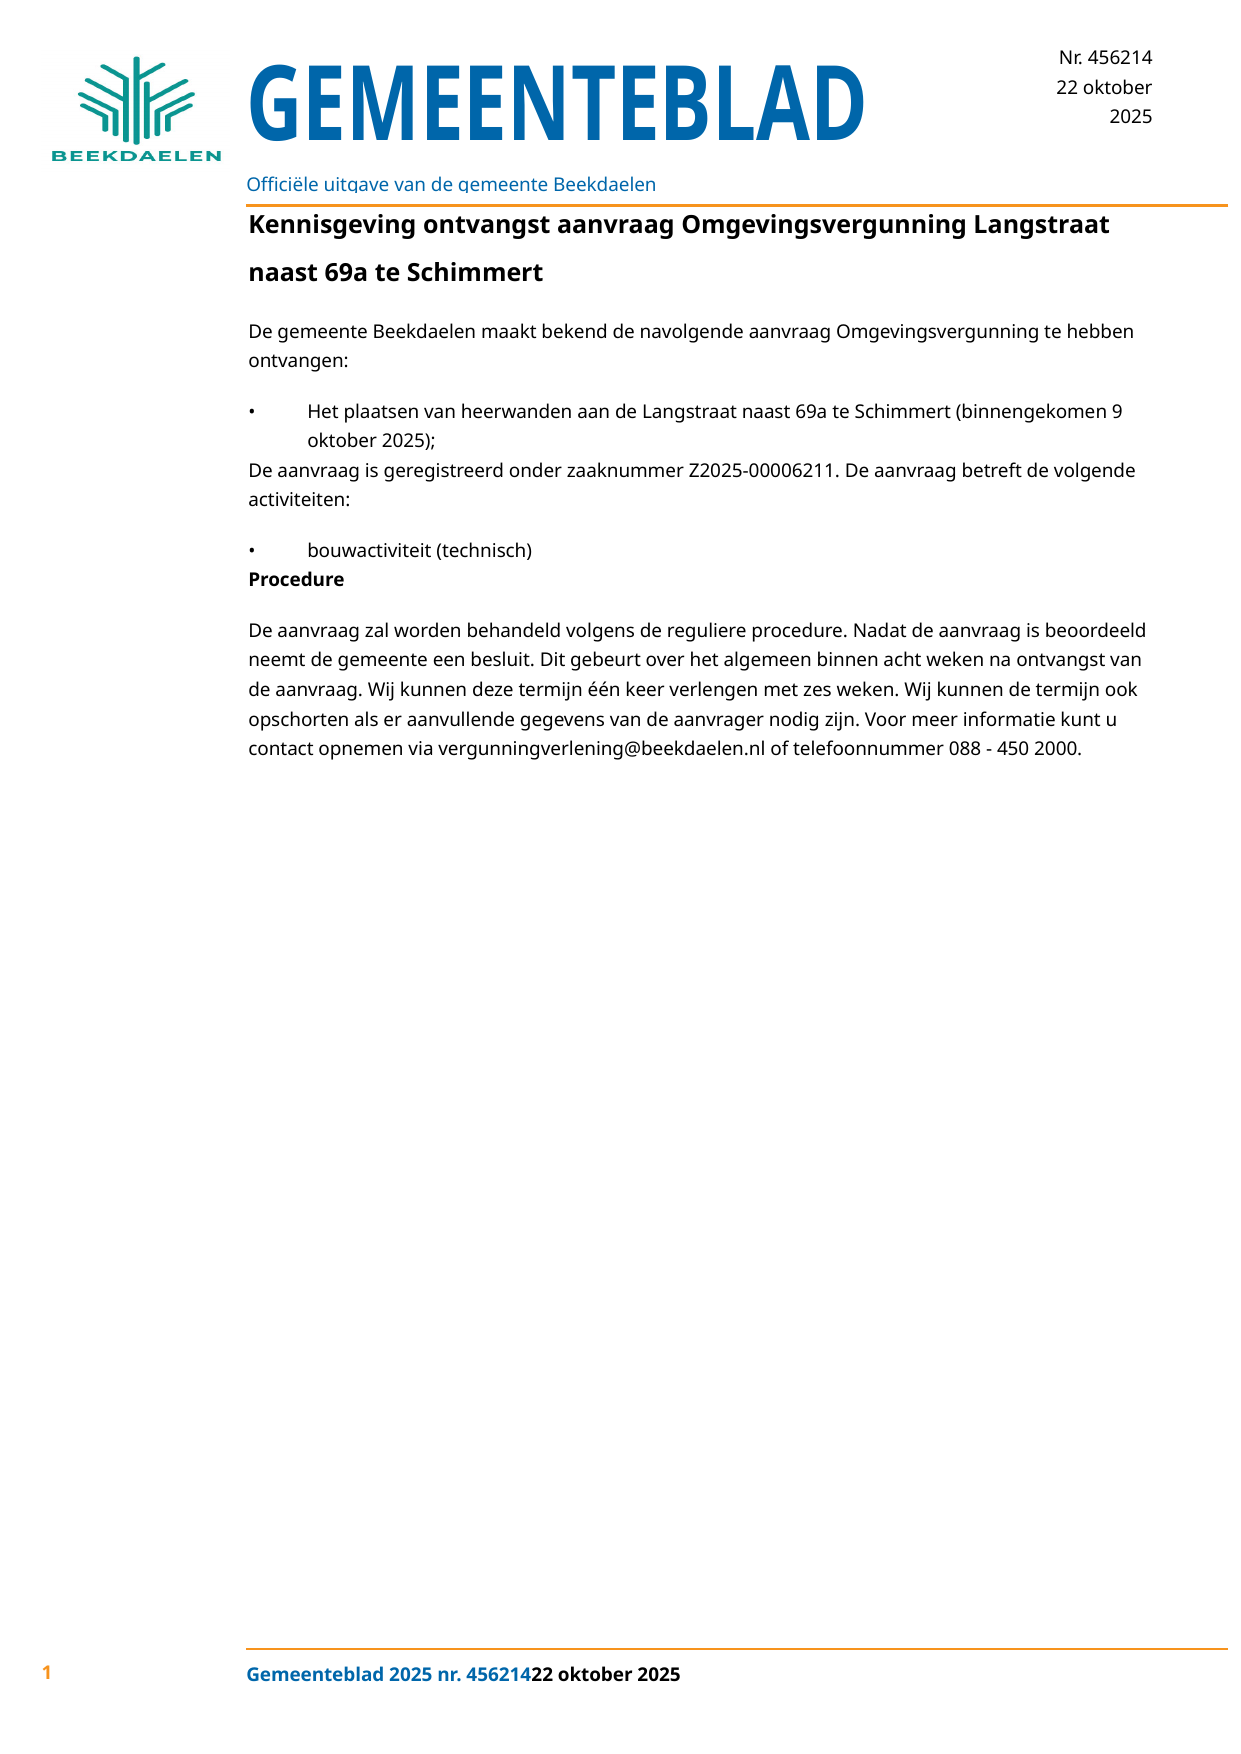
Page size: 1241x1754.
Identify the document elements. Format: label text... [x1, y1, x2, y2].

list Het plaatsen van heerwanden aan de Langstraat naast 69a te Schimmert (binnengekomen 9 oktober 2025); [248, 398, 1152, 453]
list bouwactiviteit (technisch) [248, 537, 1152, 563]
text Kennisgeving ontvangst aanvraag Omgevingsvergunning Langstraat naast 69a te Schimmert [248, 207, 1152, 288]
text Procedure [248, 567, 1152, 592]
text De aanvraag is geregistreerd onder zaaknummer Z2025-00006211. De aanvraag betreft de volgende activiteiten: [248, 457, 1152, 512]
text De aanvraag zal worden behandeld volgens de reguliere procedure. Nadat de aanvraag is beoordeeld neemt de gemeente een besluit. Dit gebeurt over het algemeen binnen acht weken na ontvangst van de aanvraag. Wij kunnen deze termijn één keer verlengen met zes weken. Wij kunnen de termijn ook opschorten als er aanvullende gegevens van de aanvrager nodig zijn. Voor meer informatie kunt u contact opnemen via vergunningverlening@beekdaelen.nl of telefoonnummer 088 - 450 2000. [248, 617, 1152, 761]
picture [41, 47, 231, 172]
text De gemeente Beekdaelen maakt bekend de navolgende aanvraag Omgevingsvergunning te hebben ontvangen: [248, 318, 1152, 373]
